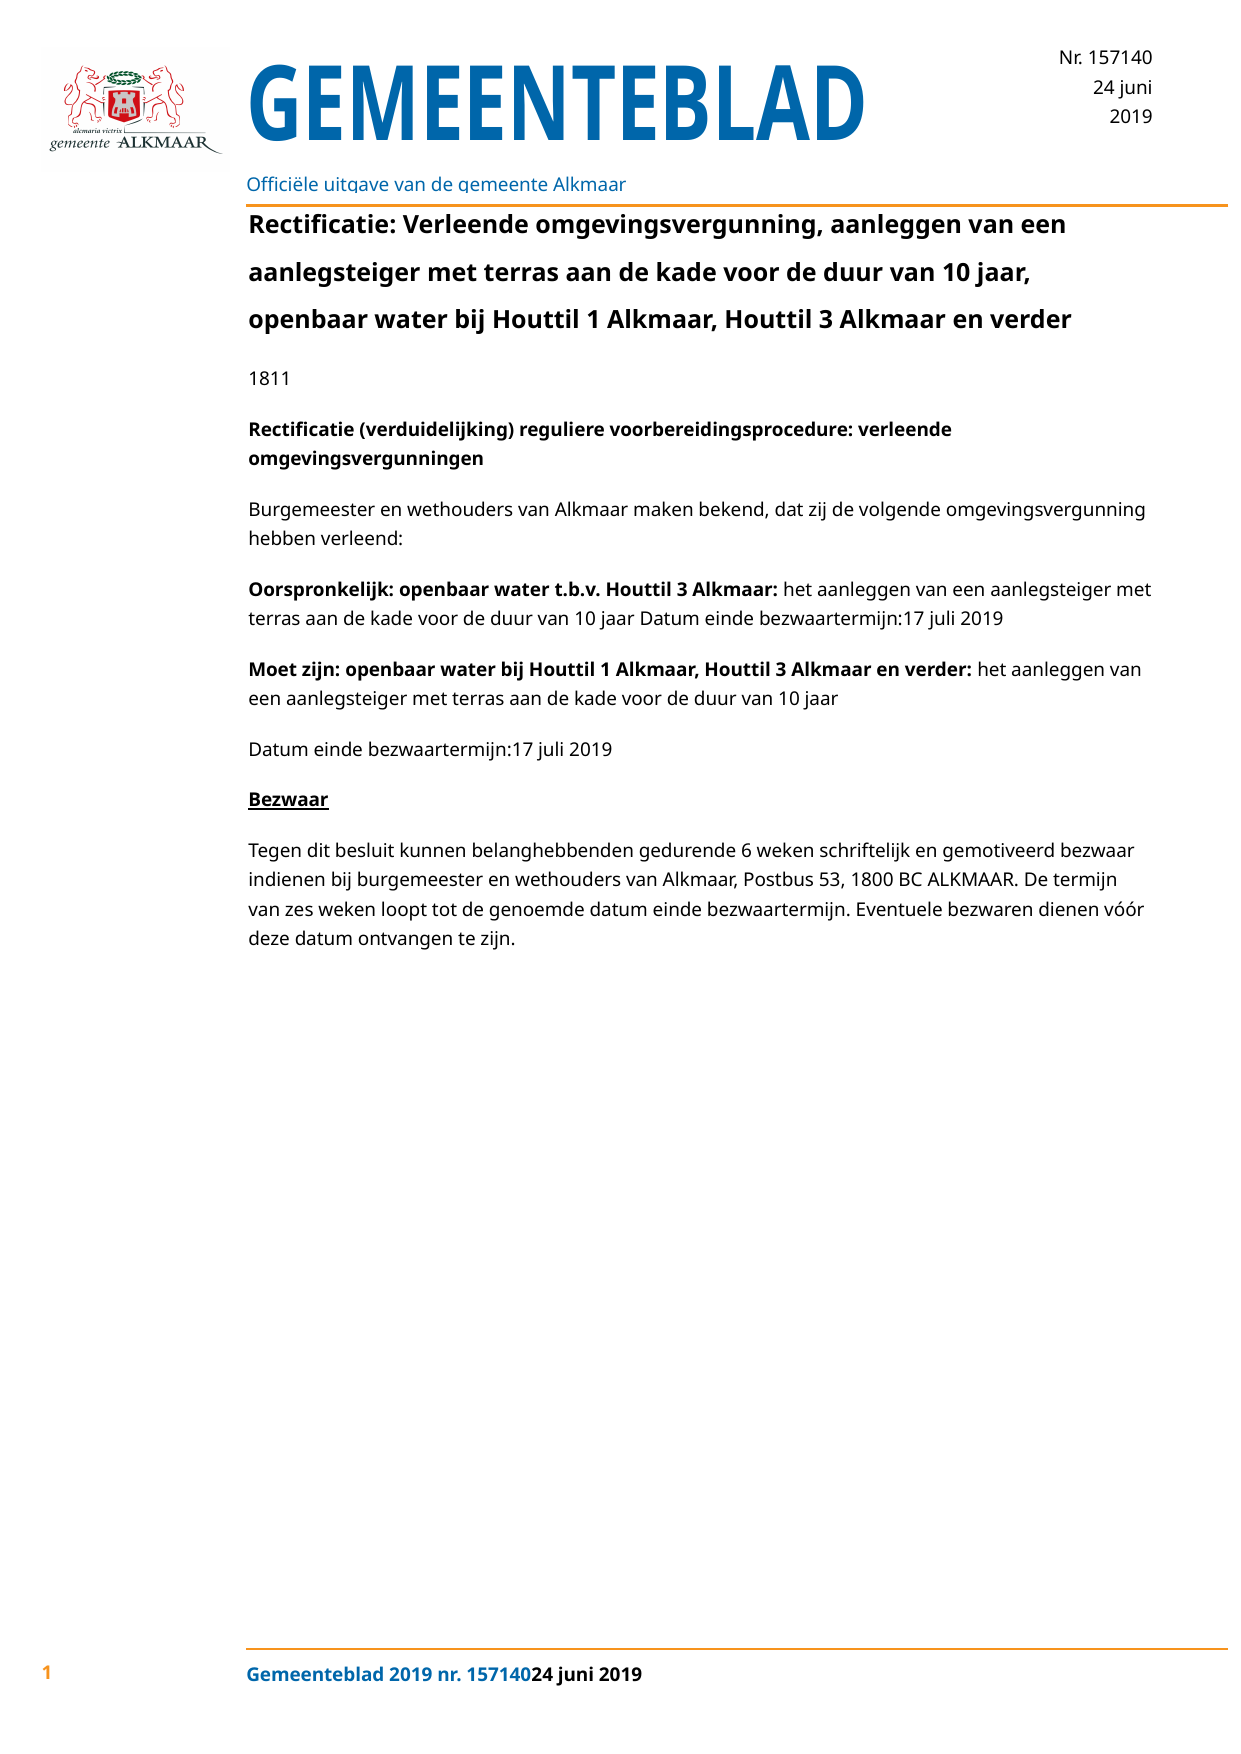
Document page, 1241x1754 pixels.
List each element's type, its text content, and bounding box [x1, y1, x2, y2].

text Rectificatie: Verleende omgevingsvergunning, aanleggen van een aanlegsteiger met terras aan de kade voor de duur van 10 jaar, openbaar water bij Houttil 1 Alkmaar, Houttil 3 Alkmaar en verder [248, 207, 1152, 336]
text Rectificatie (verduidelijking) reguliere voorbereidingsprocedure: verleende omgevingsvergunningen [248, 416, 1152, 471]
text Tegen dit besluit kunnen belanghebbenden gedurende 6 weken schriftelijk en gemotiveerd bezwaar indienen bij burgemeester en wethouders van Alkmaar, Postbus 53, 1800 BC ALKMAAR. De termijn van zes weken loopt tot de genoemde datum einde bezwaartermijn. Eventuele bezwaren dienen vóór deze datum ontvangen te zijn. [248, 837, 1152, 951]
text Moet zijn: openbaar water bij Houttil 1 Alkmaar, Houttil 3 Alkmaar en verder: het aanleggen van een aanlegsteiger met terras aan de kade voor de duur van 10 jaar [248, 656, 1152, 711]
text Datum einde bezwaartermijn:17 juli 2019 [248, 736, 1152, 762]
picture [41, 47, 231, 172]
text Bezwaar [248, 786, 1152, 812]
text 1811 [248, 366, 1152, 391]
text Burgemeester en wethouders van Alkmaar maken bekend, dat zij de volgende omgevingsvergunning hebben verleend: [248, 496, 1152, 551]
text Oorspronkelijk: openbaar water t.b.v. Houttil 3 Alkmaar: het aanleggen van een aanlegsteiger met terras aan de kade voor de duur van 10 jaar Datum einde bezwaartermijn:17 juli 2019 [248, 576, 1152, 631]
